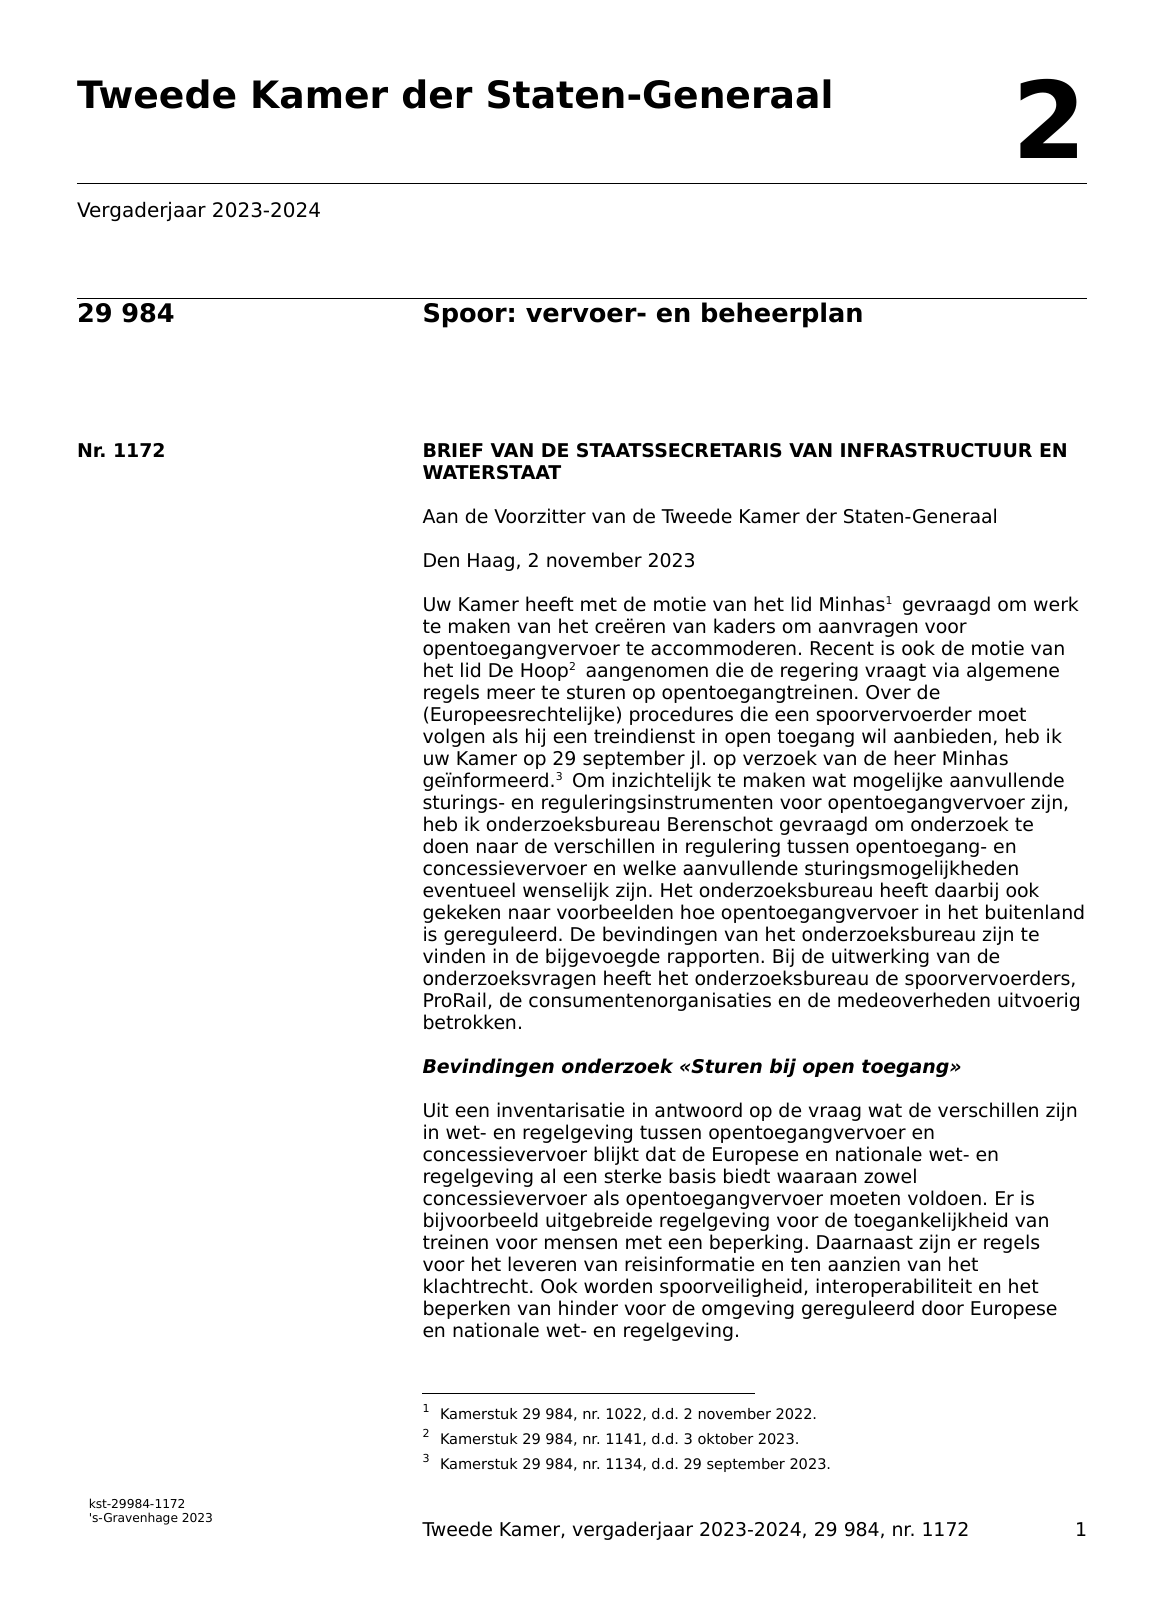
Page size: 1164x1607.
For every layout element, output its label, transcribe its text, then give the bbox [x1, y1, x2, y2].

text kst-29984-1172 [88, 1497, 323, 1511]
table_cell Vergaderjaar 2023-2024 [77, 184, 1087, 298]
subtitle Nr. 1172 BRIEF VAN DE STAATSSECRETARIS VAN INFRASTRUCTUUR EN WATERSTAAT [77, 440, 1087, 484]
text Kamerstuk 29 984, nr. 1141, d.d. 3 oktober 2023. [422, 1427, 1087, 1449]
subtitle 29 984 Spoor: vervoer- en beheerplan [77, 299, 1087, 329]
text Kamerstuk 29 984, nr. 1022, d.d. 2 november 2022. [422, 1402, 1087, 1424]
text 's-Gravenhage 2023 [88, 1511, 323, 1525]
table_header Tweede Kamer der Staten-Generaal [77, 59, 886, 183]
text Uw Kamer heeft met de motie van het lid Minhas gevraagd om werk te maken van het creëren van kaders om aanvragen voor opentoegangvervoer te accommoderen. Recent is ook de motie van het lid De Hoop aangenomen die de regering vraagt via algemene regels meer te sturen op opentoegangtreinen. Over de (Europeesrechtelijke) procedures die een spoorvervoerder moet volgen als hij een treindienst in open toegang wil aanbieden, heb ik uw Kamer op 29 september jl. op verzoek van de heer Minhas geïnformeerd. Om inzichtelijk te maken wat mogelijke aanvullende sturings- en reguleringsinstrumenten voor opentoegangvervoer zijn, heb ik onderzoeksbureau Berenschot gevraagd om onderzoek te doen naar de verschillen in regulering tussen opentoegang- en concessievervoer en welke aanvullende sturingsmogelijkheden eventueel wenselijk zijn. Het onderzoeksbureau heeft daarbij ook gekeken naar voorbeelden hoe opentoegangvervoer in het buitenland is gereguleerd. De bevindingen van het onderzoeksbureau zijn te vinden in de bijgevoegde rapporten. Bij de uitwerking van de onderzoeksvragen heeft het onderzoeksbureau de spoorvervoerders, ProRail, de consumentenorganisaties en de medeoverheden uitvoerig betrokken. [422, 594, 1087, 1034]
text Den Haag, 2 november 2023 [422, 550, 1087, 572]
table_header 2 [886, 59, 1087, 183]
text Uit een inventarisatie in antwoord op de vraag wat de verschillen zijn in wet- en regelgeving tussen opentoegangvervoer en concessievervoer blijkt dat de Europese en nationale wet- en regelgeving al een sterke basis biedt waaraan zowel concessievervoer als opentoegangvervoer moeten voldoen. Er is bijvoorbeeld uitgebreide regelgeving voor de toegankelijkheid van treinen voor mensen met een beperking. Daarnaast zijn er regels voor het leveren van reisinformatie en ten aanzien van het klachtrecht. Ook worden spoorveiligheid, interoperabiliteit en het beperken van hinder voor de omgeving gereguleerd door Europese en nationale wet- en regelgeving. [422, 1100, 1087, 1342]
subtitle Bevindingen onderzoek «Sturen bij open toegang» [422, 1056, 1087, 1078]
text Kamerstuk 29 984, nr. 1134, d.d. 29 september 2023. [422, 1452, 1087, 1474]
text Aan de Voorzitter van de Tweede Kamer der Staten-Generaal [422, 506, 1087, 528]
